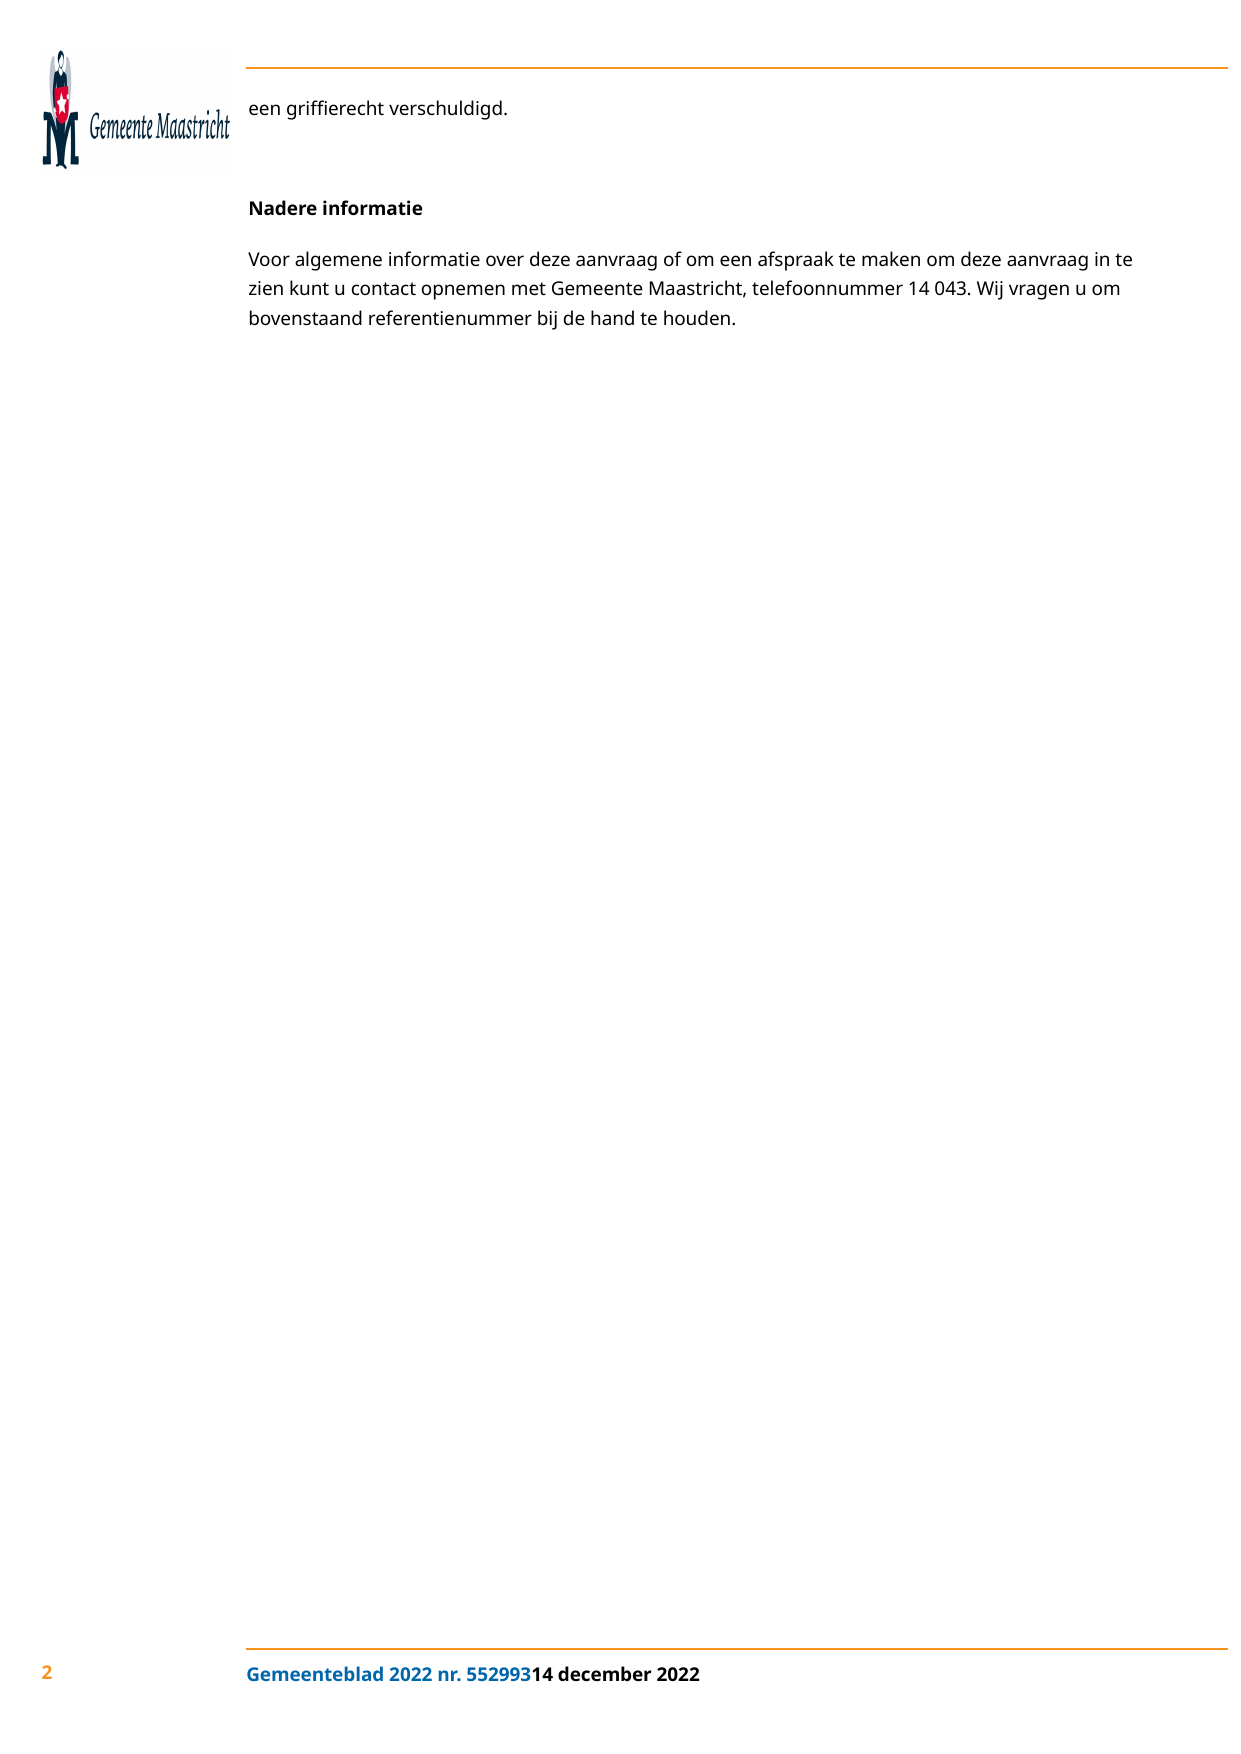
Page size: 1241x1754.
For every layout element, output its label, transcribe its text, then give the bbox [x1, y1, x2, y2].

text een griffierecht verschuldigd. [248, 95, 1152, 121]
picture [41, 47, 231, 172]
text Voor algemene informatie over deze aanvraag of om een afspraak te maken om deze aanvraag in te zien kunt u contact opnemen met Gemeente Maastricht, telefoonnummer 14 043. Wij vragen u om bovenstaand referentienummer bij de hand te houden. [248, 246, 1152, 331]
text Nadere informatie [248, 196, 1152, 221]
